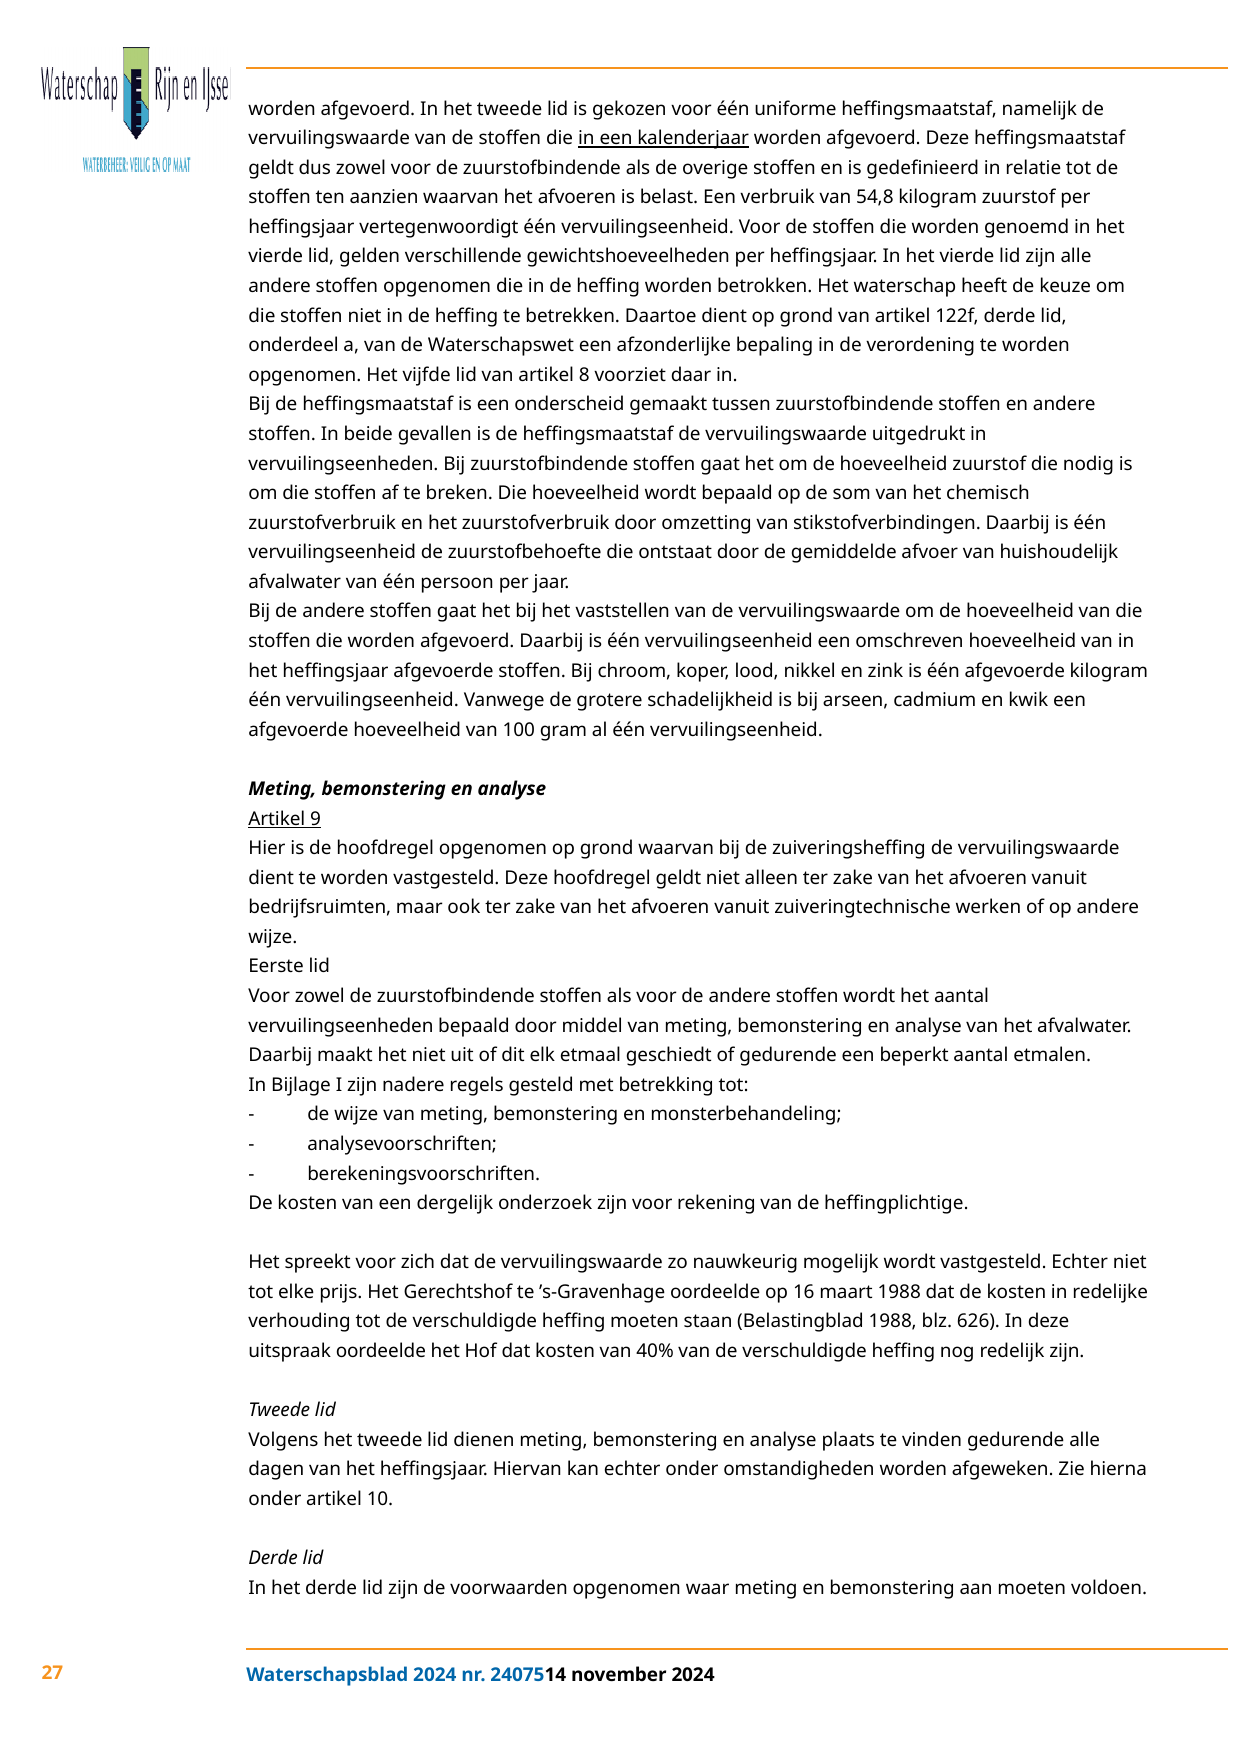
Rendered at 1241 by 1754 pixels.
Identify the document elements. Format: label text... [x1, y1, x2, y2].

text Tweede lid [248, 1396, 1152, 1422]
text De kosten van een dergelijk onderzoek zijn voor rekening van de heffingplichtige. [248, 1189, 1152, 1215]
text Hier is de hoofdregel opgenomen op grond waarvan bij de zuiveringsheffing de vervuilingswaarde dient te worden vastgesteld. Deze hoofdregel geldt niet alleen ter zake van het afvoeren vanuit bedrijfsruimten, maar ook ter zake van het afvoeren vanuit zuiveringtechnische werken of op andere wijze. [248, 834, 1152, 949]
text Bij de heffingsmaatstaf is een onderscheid gemaakt tussen zuurstofbindende stoffen en andere stoffen. In beide gevallen is de heffingsmaatstaf de vervuilingswaarde uitgedrukt in vervuilingseenheden. Bij zuurstofbindende stoffen gaat het om de hoeveelheid zuurstof die nodig is om die stoffen af te breken. Die hoeveelheid wordt bepaald op de som van het chemisch zuurstofverbruik en het zuurstofverbruik door omzetting van stikstofverbindingen. Daarbij is één vervuilingseenheid de zuurstofbehoefte die ontstaat door de gemiddelde afvoer van huishoudelijk afvalwater van één persoon per jaar. [248, 391, 1152, 594]
text In het derde lid zijn de voorwaarden opgenomen waar meting en bemonstering aan moeten voldoen. [248, 1574, 1152, 1600]
text Het spreekt voor zich dat de vervuilingswaarde zo nauwkeurig mogelijk wordt vastgesteld. Echter niet tot elke prijs. Het Gerechtshof te ’s-Gravenhage oordeelde op 16 maart 1988 dat de kosten in redelijke verhouding tot de verschuldigde heffing moeten staan (Belastingblad 1988, blz. 626). In deze uitspraak oordeelde het Hof dat kosten van 40% van de verschuldigde heffing nog redelijk zijn. [248, 1248, 1152, 1363]
text Artikel 9 [248, 805, 1152, 831]
text Bij de andere stoffen gaat het bij het vaststellen van de vervuilingswaarde om de hoeveelheid van die stoffen die worden afgevoerd. Daarbij is één vervuilingseenheid een omschreven hoeveelheid van in het heffingsjaar afgevoerde stoffen. Bij chroom, koper, lood, nikkel en zink is één afgevoerde kilogram één vervuilingseenheid. Vanwege de grotere schadelijkheid is bij arseen, cadmium en kwik een afgevoerde hoeveelheid van 100 gram al één vervuilingseenheid. [248, 598, 1152, 742]
text In Bijlage I zijn nadere regels gesteld met betrekking tot: [248, 1071, 1152, 1097]
text Voor zowel de zuurstofbindende stoffen als voor de andere stoffen wordt het aantal vervuilingseenheden bepaald door middel van meting, bemonstering en analyse van het afvalwater. Daarbij maakt het niet uit of dit elk etmaal geschiedt of gedurende een beperkt aantal etmalen. [248, 982, 1152, 1067]
text Meting, bemonstering en analyse [248, 775, 1152, 801]
text Volgens het tweede lid dienen meting, bemonstering en analyse plaats te vinden gedurende alle dagen van het heffingsjaar. Hiervan kan echter onder omstandigheden worden afgeweken. Zie hierna onder artikel 10. [248, 1426, 1152, 1511]
text Eerste lid [248, 953, 1152, 978]
list berekeningsvoorschriften. [248, 1160, 1152, 1186]
text Derde lid [248, 1544, 1152, 1570]
picture [41, 47, 231, 172]
list analysevoorschriften; [248, 1130, 1152, 1156]
list de wijze van meting, bemonstering en monsterbehandeling; [248, 1101, 1152, 1126]
text worden afgevoerd. In het tweede lid is gekozen voor één uniforme heffingsmaatstaf, namelijk de vervuilingswaarde van de stoffen die in een kalenderjaar worden afgevoerd. Deze heffingsmaatstaf geldt dus zowel voor de zuurstofbindende als de overige stoffen en is gedefinieerd in relatie tot de stoffen ten aanzien waarvan het afvoeren is belast. Een verbruik van 54,8 kilogram zuurstof per heffingsjaar vertegenwoordigt één vervuilingseenheid. Voor de stoffen die worden genoemd in het vierde lid, gelden verschillende gewichtshoeveelheden per heffingsjaar. In het vierde lid zijn alle andere stoffen opgenomen die in de heffing worden betrokken. Het waterschap heeft de keuze om die stoffen niet in de heffing te betrekken. Daartoe dient op grond van artikel 122f, derde lid, onderdeel a, van de Waterschapswet een afzonderlijke bepaling in de verordening te worden opgenomen. Het vijfde lid van artikel 8 voorziet daar in. [248, 95, 1152, 387]
